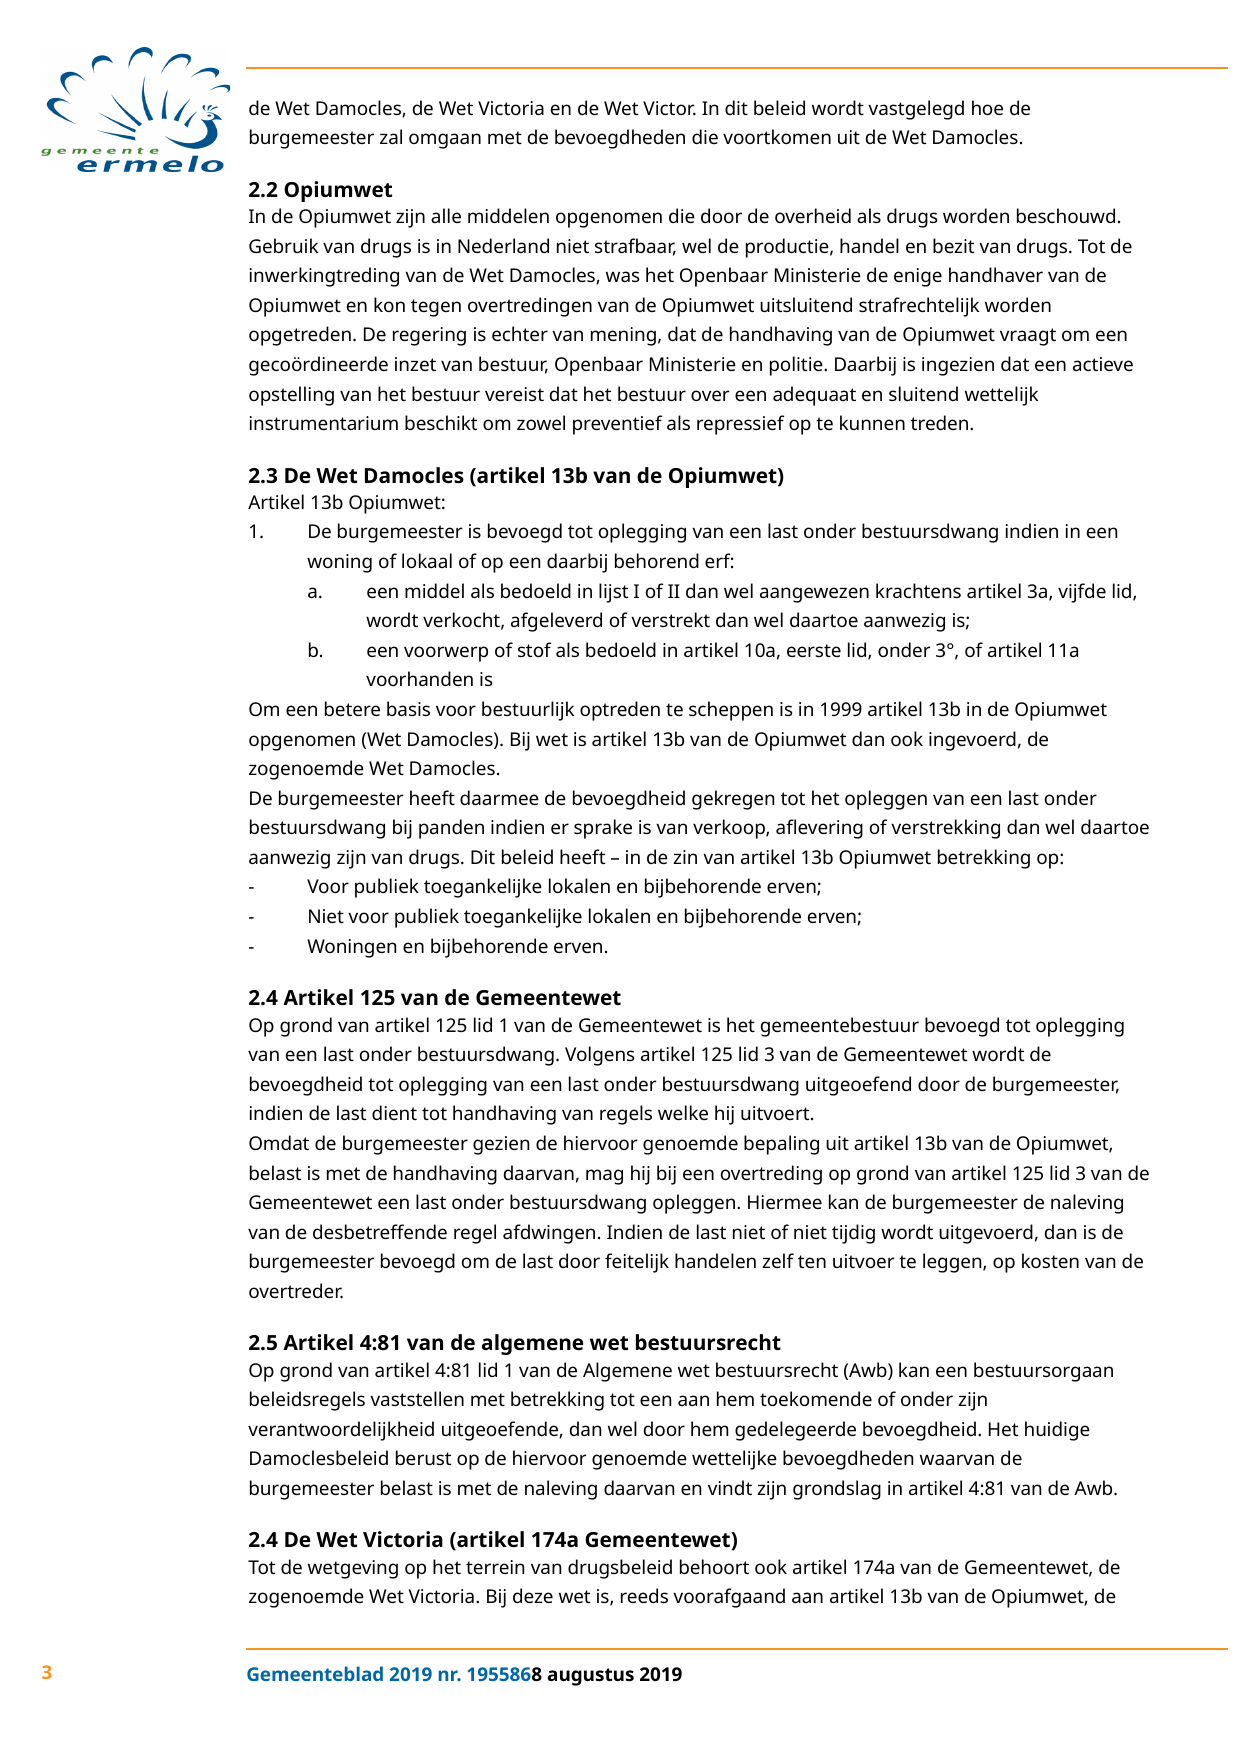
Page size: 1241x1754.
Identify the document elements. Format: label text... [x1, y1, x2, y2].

text 2.5 Artikel 4:81 van de algemene wet bestuursrecht [248, 1328, 1152, 1357]
text 2.4 De Wet Victoria (artikel 174a Gemeentewet) [248, 1526, 1152, 1554]
list een voorwerp of stof als bedoeld in artikel 10a, eerste lid, onder 3°, of artikel 11a voorhanden is [307, 637, 1152, 692]
text Omdat de burgemeester gezien de hiervoor genoemde bepaling uit artikel 13b van de Opiumwet, belast is met de handhaving daarvan, mag hij bij een overtreding op grond van artikel 125 lid 3 van de Gemeentewet een last onder bestuursdwang opleggen. Hiermee kan de burgemeester de naleving van de desbetreffende regel afdwingen. Indien de last niet of niet tijdig wordt uitgevoerd, dan is de burgemeester bevoegd om de last door feitelijk handelen zelf ten uitvoer te leggen, op kosten van de overtreder. [248, 1130, 1152, 1304]
text Artikel 13b Opiumwet: [248, 489, 1152, 515]
text Om een betere basis voor bestuurlijk optreden te scheppen is in 1999 artikel 13b in de Opiumwet opgenomen (Wet Damocles). Bij wet is artikel 13b van de Opiumwet dan ook ingevoerd, de zogenoemde Wet Damocles. [248, 696, 1152, 781]
text 2.3 De Wet Damocles (artikel 13b van de Opiumwet) [248, 461, 1152, 489]
picture [41, 47, 231, 172]
text In de Opiumwet zijn alle middelen opgenomen die door de overheid als drugs worden beschouwd. Gebruik van drugs is in Nederland niet strafbaar, wel de productie, handel en bezit van drugs. Tot de inwerkingtreding van de Wet Damocles, was het Openbaar Ministerie de enige handhaver van de Opiumwet en kon tegen overtredingen van de Opiumwet uitsluitend strafrechtelijk worden opgetreden. De regering is echter van mening, dat de handhaving van de Opiumwet vraagt om een gecoördineerde inzet van bestuur, Openbaar Ministerie en politie. Daarbij is ingezien dat een actieve opstelling van het bestuur vereist dat het bestuur over een adequaat en sluitend wettelijk instrumentarium beschikt om zowel preventief als repressief op te kunnen treden. [248, 203, 1152, 436]
list De burgemeester is bevoegd tot oplegging van een last onder bestuursdwang indien in een woning of lokaal of op een daarbij behorend erf: [248, 519, 1152, 574]
list een middel als bedoeld in lijst I of II dan wel aangewezen krachtens artikel 3a, vijfde lid, wordt verkocht, afgeleverd of verstrekt dan wel daartoe aanwezig is; [307, 578, 1152, 633]
list Voor publiek toegankelijke lokalen en bijbehorende erven; [248, 874, 1152, 899]
text 2.2 Opiumwet [248, 175, 1152, 203]
text De burgemeester heeft daarmee de bevoegdheid gekregen tot het opleggen van een last onder bestuursdwang bij panden indien er sprake is van verkoop, aflevering of verstrekking dan wel daartoe aanwezig zijn van drugs. Dit beleid heeft – in de zin van artikel 13b Opiumwet betrekking op: [248, 785, 1152, 870]
text 2.4 Artikel 125 van de Gemeentewet [248, 983, 1152, 1012]
text Op grond van artikel 4:81 lid 1 van de Algemene wet bestuursrecht (Awb) kan een bestuursorgaan beleidsregels vaststellen met betrekking tot een aan hem toekomende of onder zijn verantwoordelijkheid uitgeoefende, dan wel door hem gedelegeerde bevoegdheid. Het huidige Damoclesbeleid berust op de hiervoor genoemde wettelijke bevoegdheden waarvan de burgemeester belast is met de naleving daarvan en vindt zijn grondslag in artikel 4:81 van de Awb. [248, 1357, 1152, 1501]
list Niet voor publiek toegankelijke lokalen en bijbehorende erven; [248, 903, 1152, 929]
text Op grond van artikel 125 lid 1 van de Gemeentewet is het gemeentebestuur bevoegd tot oplegging van een last onder bestuursdwang. Volgens artikel 125 lid 3 van de Gemeentewet wordt de bevoegdheid tot oplegging van een last onder bestuursdwang uitgeoefend door de burgemeester, indien de last dient tot handhaving van regels welke hij uitvoert. [248, 1012, 1152, 1126]
list Woningen en bijbehorende erven. [248, 933, 1152, 959]
text de Wet Damocles, de Wet Victoria en de Wet Victor. In dit beleid wordt vastgelegd hoe de burgemeester zal omgaan met de bevoegdheden die voortkomen uit de Wet Damocles. [248, 95, 1152, 150]
text Tot de wetgeving op het terrein van drugsbeleid behoort ook artikel 174a van de Gemeentewet, de zogenoemde Wet Victoria. Bij deze wet is, reeds voorafgaand aan artikel 13b van de Opiumwet, de [248, 1554, 1152, 1609]
